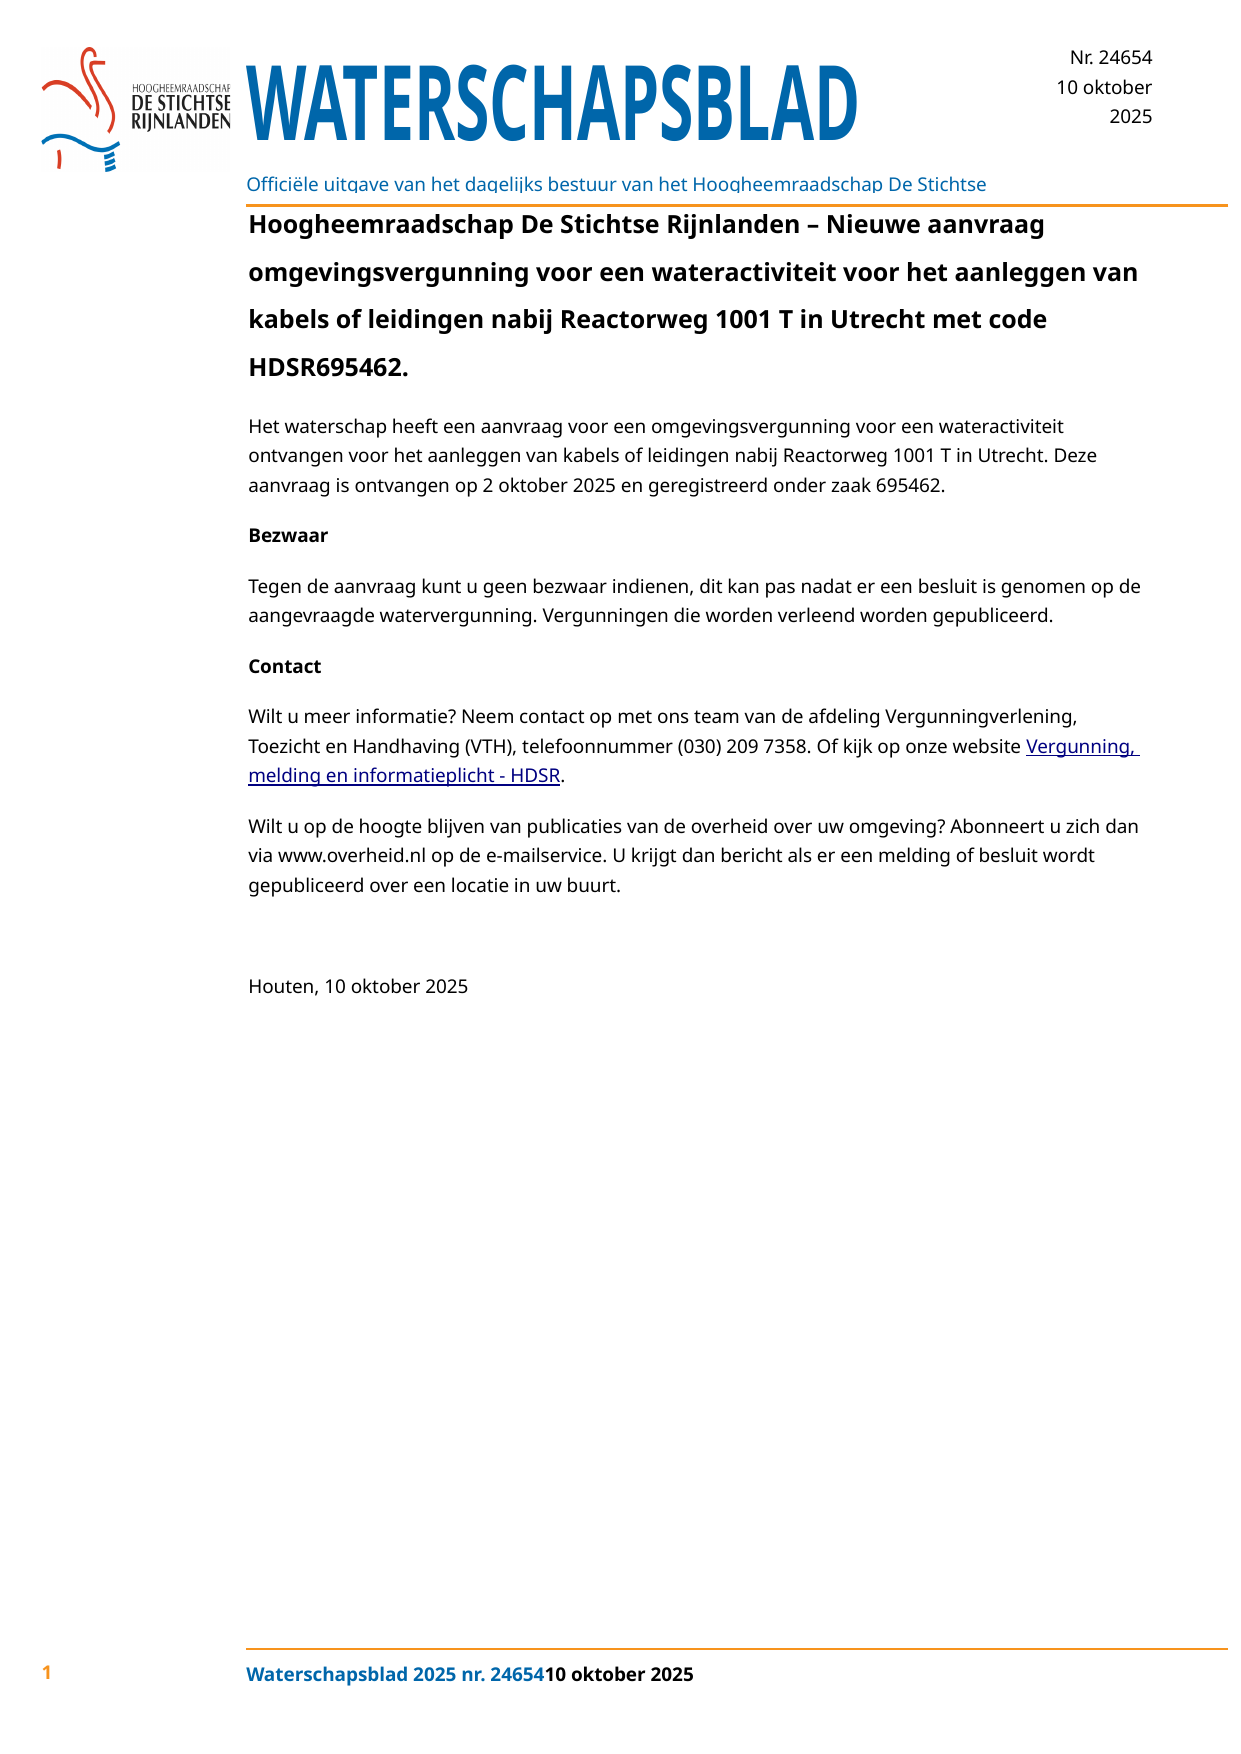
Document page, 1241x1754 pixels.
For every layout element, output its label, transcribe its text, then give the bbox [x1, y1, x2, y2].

text Contact [248, 653, 1152, 679]
text Bezwaar [248, 523, 1152, 548]
text Wilt u op de hoogte blijven van publicaties van de overheid over uw omgeving? Abonneert u zich dan via www.overheid.nl op de e-mailservice. U krijgt dan bericht als er een melding of besluit wordt gepubliceerd over een locatie in uw buurt. [248, 813, 1152, 898]
text Tegen de aanvraag kunt u geen bezwaar indienen, dit kan pas nadat er een besluit is genomen op de aangevraagde watervergunning. Vergunningen die worden verleend worden gepubliceerd. [248, 573, 1152, 628]
picture [41, 47, 231, 172]
text Houten, 10 oktober 2025 [248, 973, 1152, 999]
text Wilt u meer informatie? Neem contact op met ons team van de afdeling Vergunningverlening, Toezicht en Handhaving (VTH), telefoonnummer (030) 209 7358. Of kijk op onze website Vergunning, melding en informatieplicht - HDSR. [248, 703, 1152, 788]
text Hoogheemraadschap De Stichtse Rijnlanden – Nieuwe aanvraag omgevingsvergunning voor een wateractiviteit voor het aanleggen van kabels of leidingen nabij Reactorweg 1001 T in Utrecht met code HDSR695462. [248, 207, 1152, 384]
text Het waterschap heeft een aanvraag voor een omgevingsvergunning voor een wateractiviteit ontvangen voor het aanleggen van kabels of leidingen nabij Reactorweg 1001 T in Utrecht. Deze aanvraag is ontvangen op 2 oktober 2025 en geregistreerd onder zaak 695462. [248, 413, 1152, 498]
